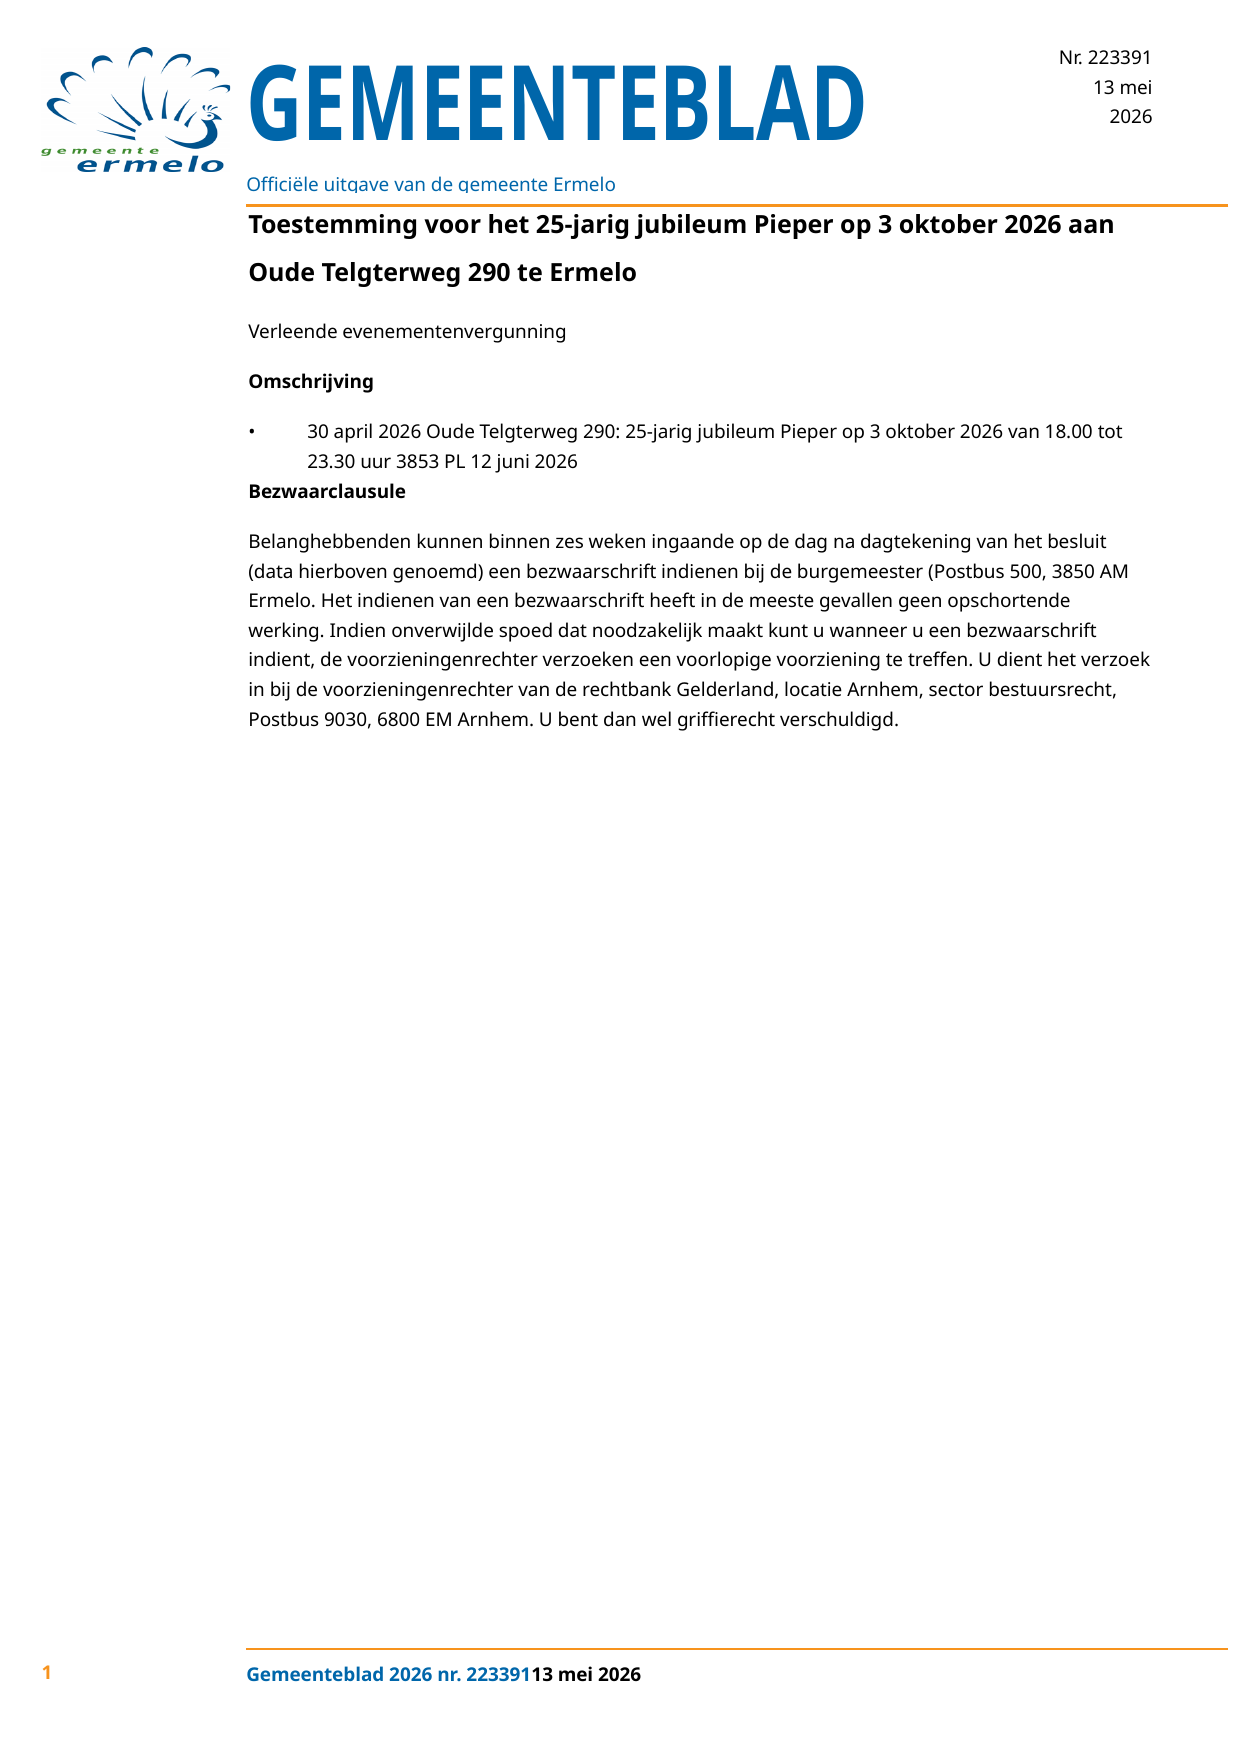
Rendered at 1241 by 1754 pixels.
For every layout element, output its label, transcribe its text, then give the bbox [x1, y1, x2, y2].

text Belanghebbenden kunnen binnen zes weken ingaande op de dag na dagtekening van het besluit (data hierboven genoemd) een bezwaarschrift indienen bij de burgemeester (Postbus 500, 3850 AM Ermelo. Het indienen van een bezwaarschrift heeft in de meeste gevallen geen opschortende werking. Indien onverwijlde spoed dat noodzakelijk maakt kunt u wanneer u een bezwaarschrift indient, de voorzieningenrechter verzoeken een voorlopige voorziening te treffen. U dient het verzoek in bij de voorzieningenrechter van de rechtbank Gelderland, locatie Arnhem, sector bestuursrecht, Postbus 9030, 6800 EM Arnhem. U bent dan wel griffierecht verschuldigd. [248, 528, 1152, 732]
picture [41, 47, 231, 172]
text Omschrijving [248, 368, 1152, 394]
text Verleende evenementenvergunning [248, 318, 1152, 344]
list 30 april 2026 Oude Telgterweg 290: 25-jarig jubileum Pieper op 3 oktober 2026 van 18.00 tot 23.30 uur 3853 PL 12 juni 2026 [248, 419, 1152, 474]
text Toestemming voor het 25-jarig jubileum Pieper op 3 oktober 2026 aan Oude Telgterweg 290 te Ermelo [248, 207, 1152, 288]
text Bezwaarclausule [248, 478, 1152, 504]
